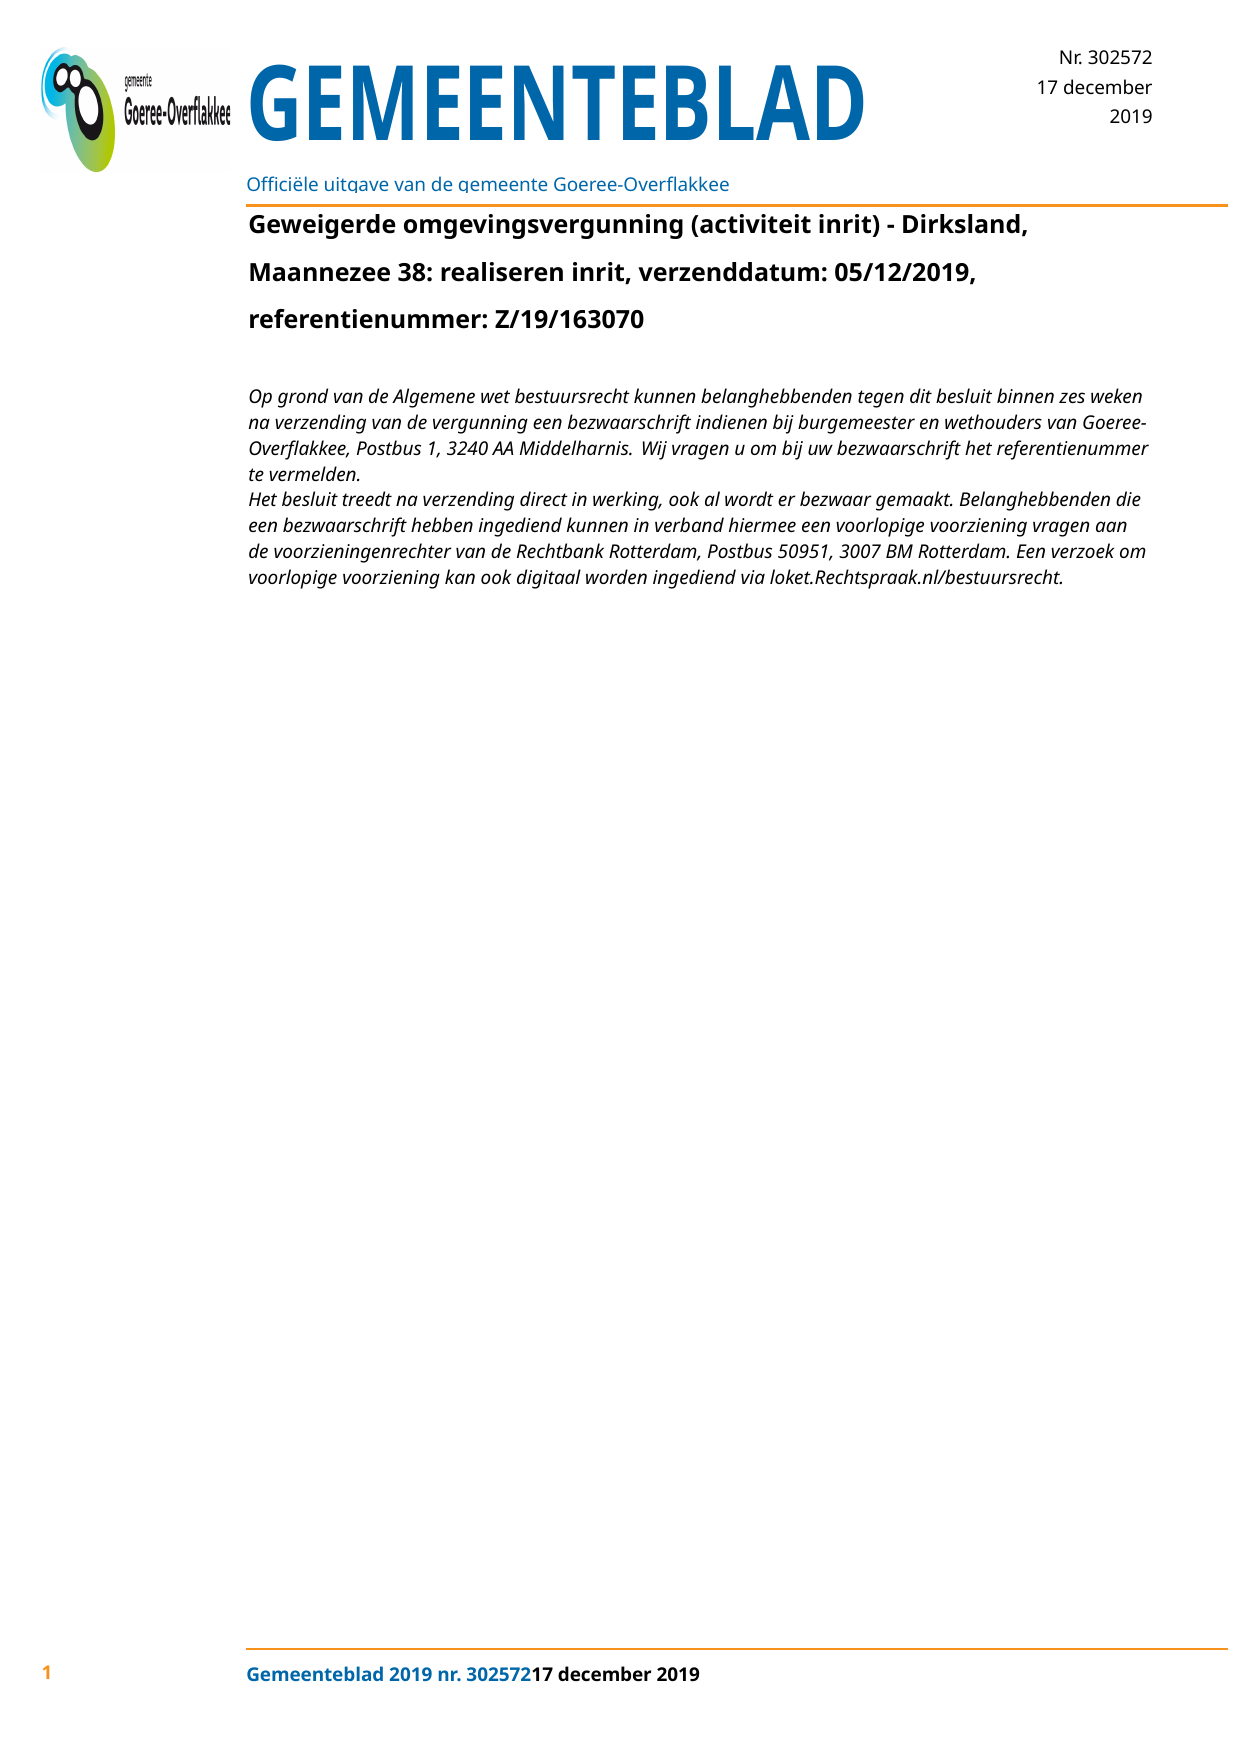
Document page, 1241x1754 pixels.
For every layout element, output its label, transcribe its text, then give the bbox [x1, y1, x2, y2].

picture [41, 47, 231, 172]
text Geweigerde omgevingsvergunning (activiteit inrit) - Dirksland, Maannezee 38: realiseren inrit, verzenddatum: 05/12/2019, referentienummer: Z/19/163070 [248, 207, 1152, 336]
text Op grond van de Algemene wet bestuursrecht kunnen belanghebbenden tegen dit besluit binnen zes weken na verzending van de vergunning een bezwaarschrift indienen bij burgemeester en wethouders van Goeree-Overflakkee, Postbus 1, 3240 AA Middelharnis. Wij vragen u om bij uw bezwaarschrift het referentienummer te vermelden. [248, 384, 1152, 487]
text Het besluit treedt na verzending direct in werking, ook al wordt er bezwaar gemaakt. Belanghebbenden die een bezwaarschrift hebben ingediend kunnen in verband hiermee een voorlopige voorziening vragen aan de voorzieningenrechter van de Rechtbank Rotterdam, Postbus 50951, 3007 BM Rotterdam. Een verzoek om voorlopige voorziening kan ook digitaal worden ingediend via loket.Rechtspraak.nl/bestuursrecht. [248, 487, 1152, 589]
